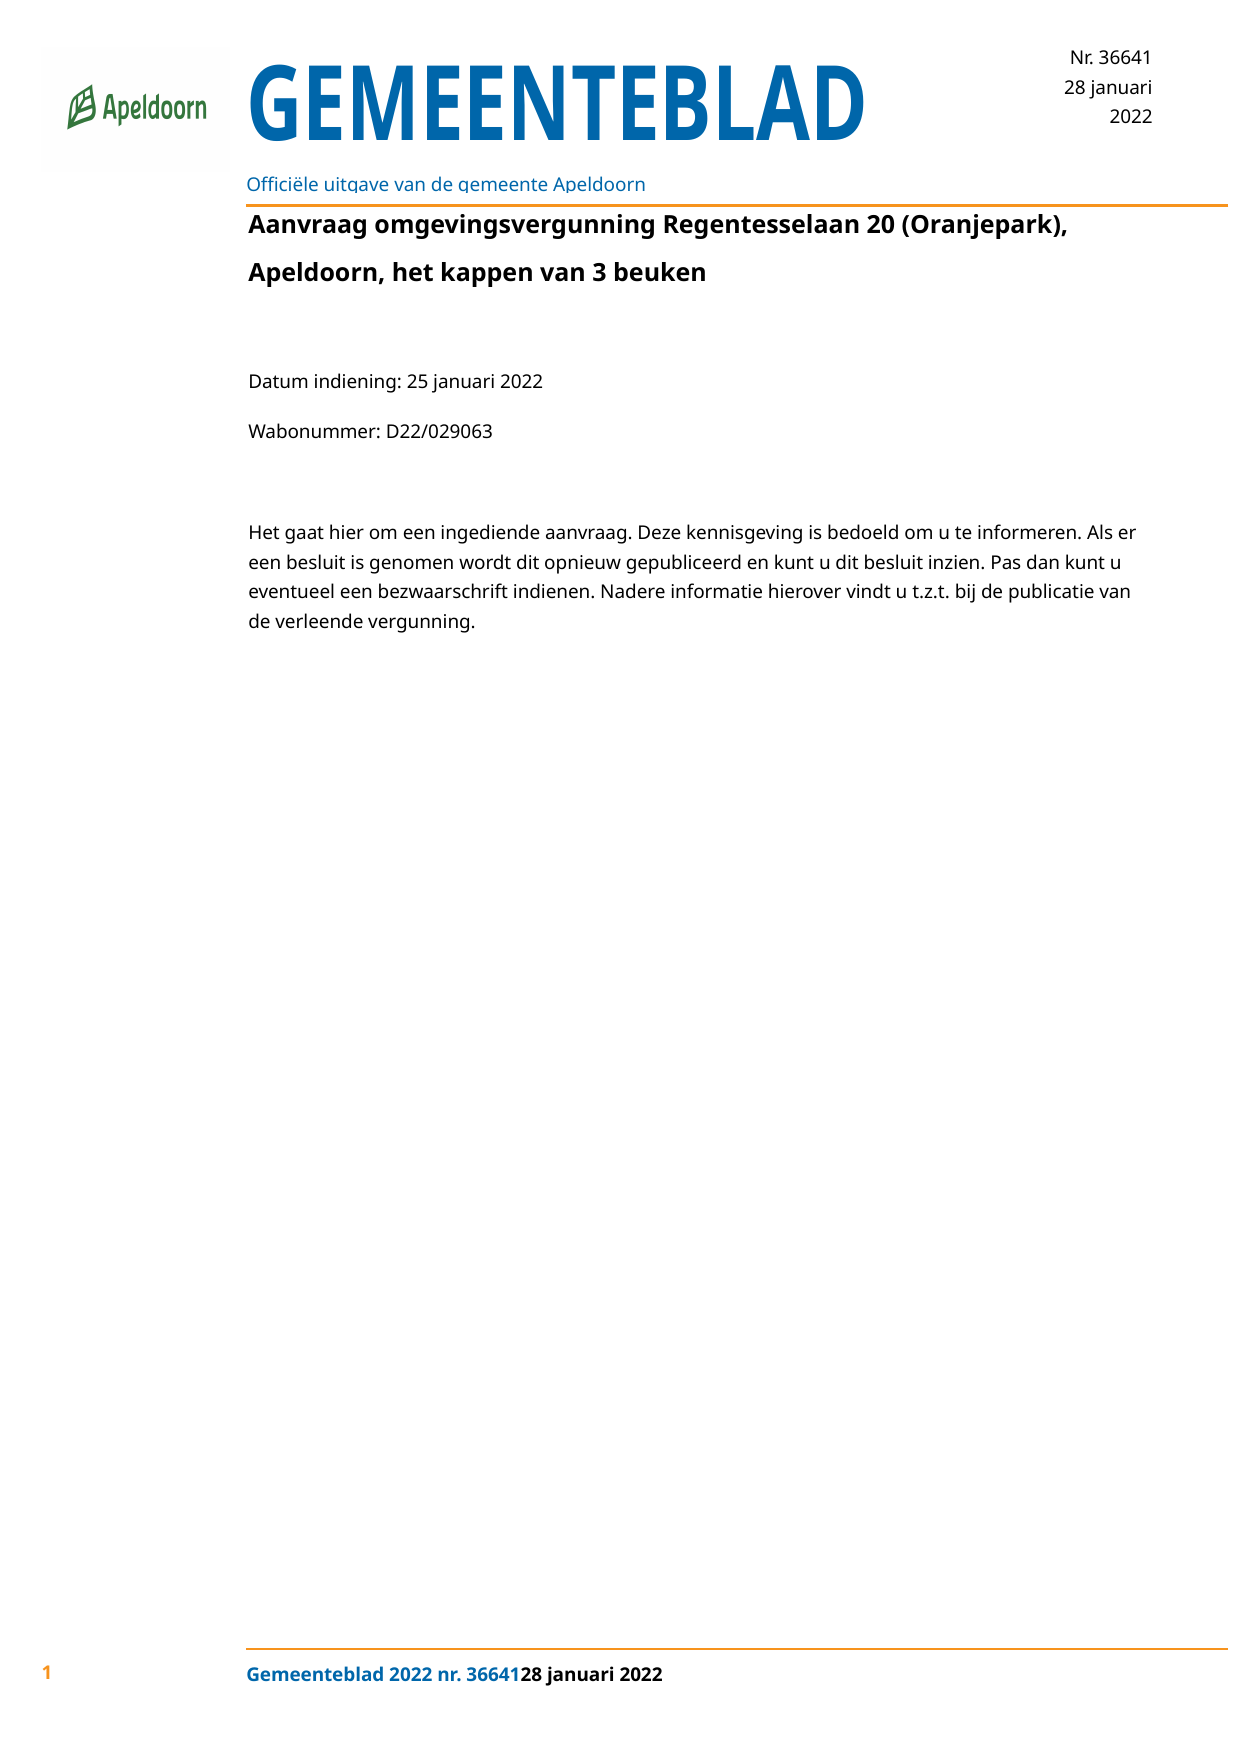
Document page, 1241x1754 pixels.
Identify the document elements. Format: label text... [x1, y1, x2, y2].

text Aanvraag omgevingsvergunning Regentesselaan 20 (Oranjepark), Apeldoorn, het kappen van 3 beuken [248, 207, 1152, 288]
text Het gaat hier om een ingediende aanvraag. Deze kennisgeving is bedoeld om u te informeren. Als er een besluit is genomen wordt dit opnieuw gepubliceerd en kunt u dit besluit inzien. Pas dan kunt u eventueel een bezwaarschrift indienen. Nadere informatie hierover vindt u t.z.t. bij de publicatie van de verleende vergunning. [248, 519, 1152, 634]
picture [41, 47, 231, 172]
text Datum indiening: 25 januari 2022 [248, 368, 1152, 394]
text Wabonummer: D22/029063 [248, 419, 1152, 444]
